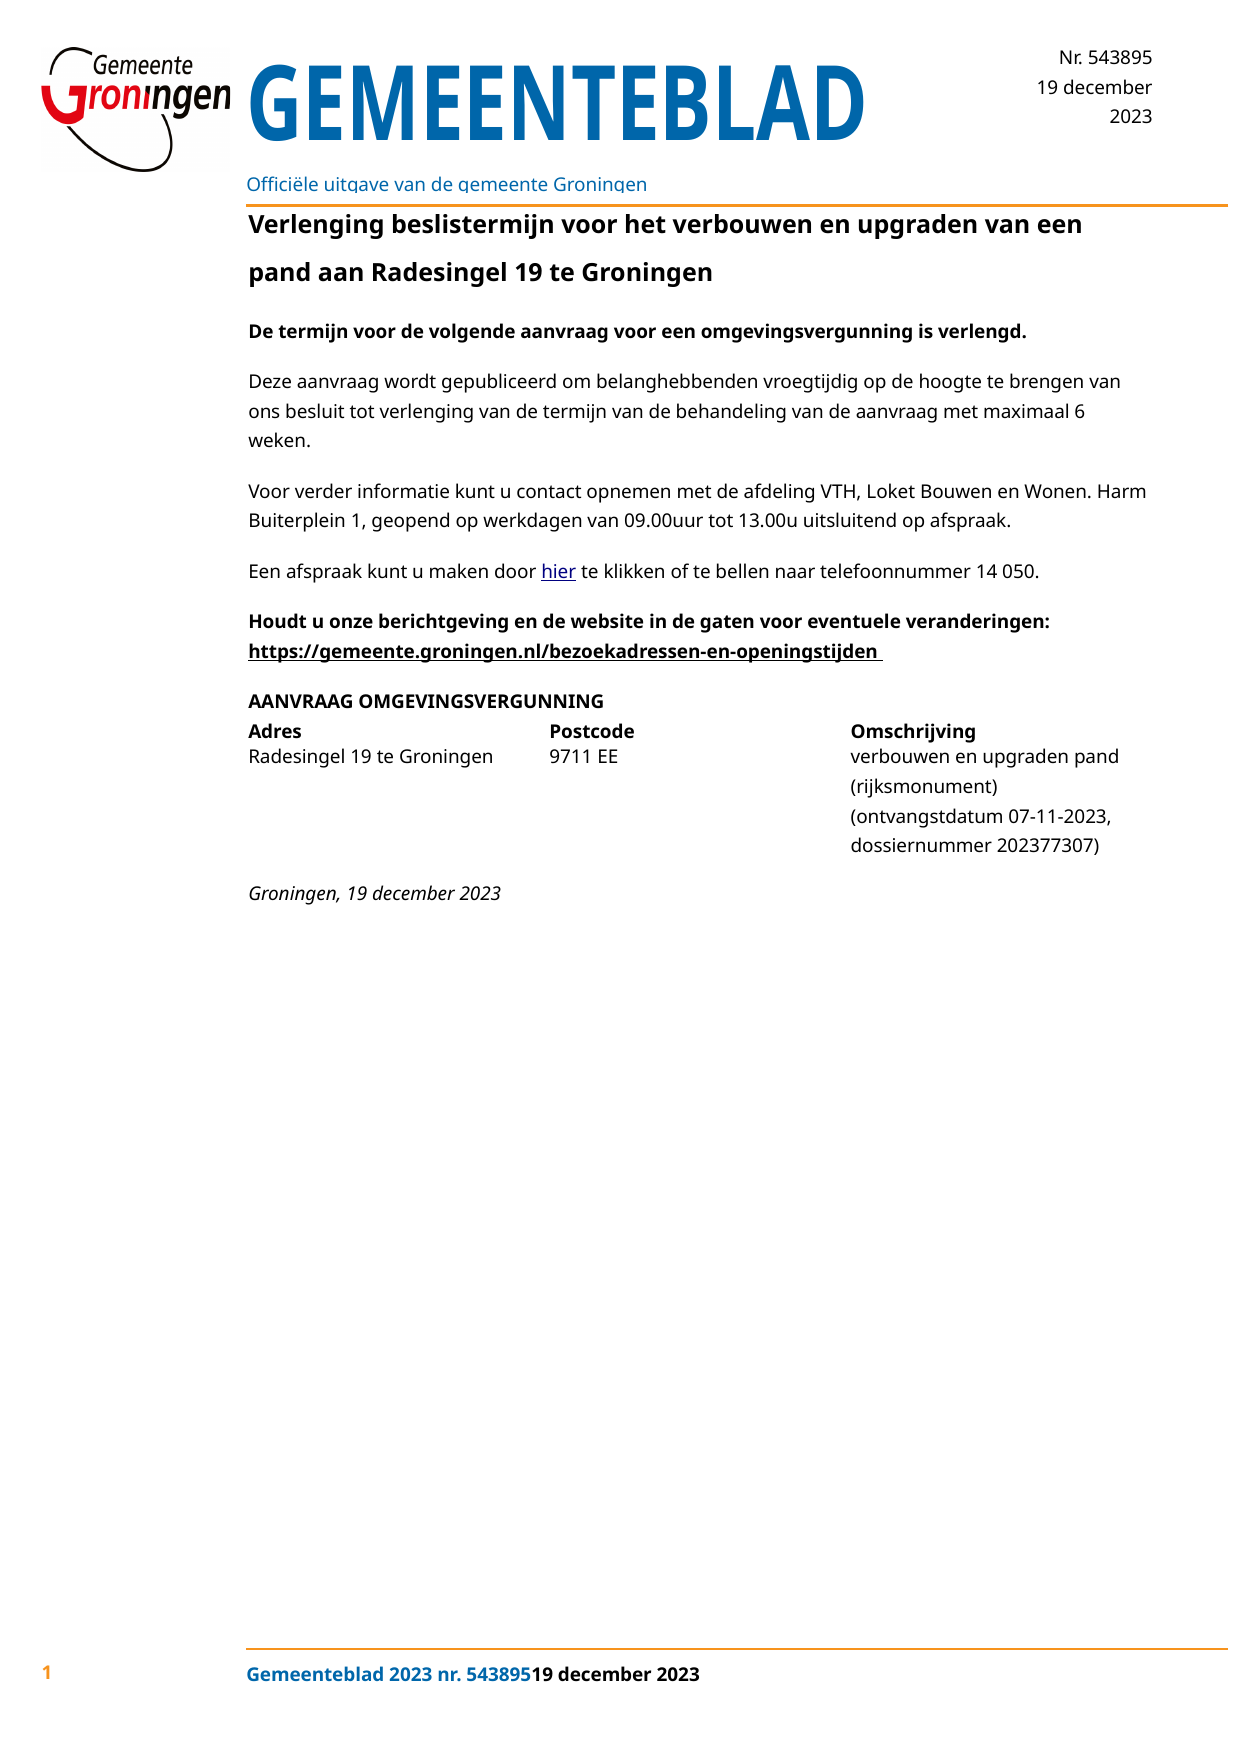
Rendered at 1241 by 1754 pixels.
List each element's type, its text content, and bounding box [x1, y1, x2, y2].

text Deze aanvraag wordt gepubliceerd om belanghebbenden vroegtijdig op de hoogte te brengen van ons besluit tot verlenging van de termijn van de behandeling van de aanvraag met maximaal 6 weken. [248, 368, 1152, 453]
table_cell verbouwen en upgraden pand (rijksmonument) (ontvangstdatum 07-11-2023, dossiernummer 202377307) [850, 744, 1152, 858]
text Verlenging beslistermijn voor het verbouwen en upgraden van een pand aan Radesingel 19 te Groningen [248, 207, 1152, 288]
text AANVRAAG OMGEVINGSVERGUNNING [248, 688, 1152, 714]
table_cell 9711 EE [549, 744, 850, 858]
text Houdt u onze berichtgeving en de website in de gaten voor eventuele veranderingen: https://gemeente.groningen.nl/bezoekadressen-en-openingstijden [248, 608, 1152, 664]
text De termijn voor de volgende aanvraag voor een omgevingsvergunning is verlengd. [248, 318, 1152, 344]
picture [41, 47, 231, 172]
table_header Postcode [549, 718, 850, 744]
text Een afspraak kunt u maken door hier te klikken of te bellen naar telefoonnummer 14 050. [248, 558, 1152, 584]
text Voor verder informatie kunt u contact opnemen met de afdeling VTH, Loket Bouwen en Wonen. Harm Buiterplein 1, geopend op werkdagen van 09.00uur tot 13.00u uitsluitend op afspraak. [248, 478, 1152, 533]
text Groningen, 19 december 2023 [248, 880, 1152, 905]
table_header Omschrijving [850, 718, 1152, 744]
table_cell Radesingel 19 te Groningen [248, 744, 549, 858]
table_header Adres [248, 718, 549, 744]
